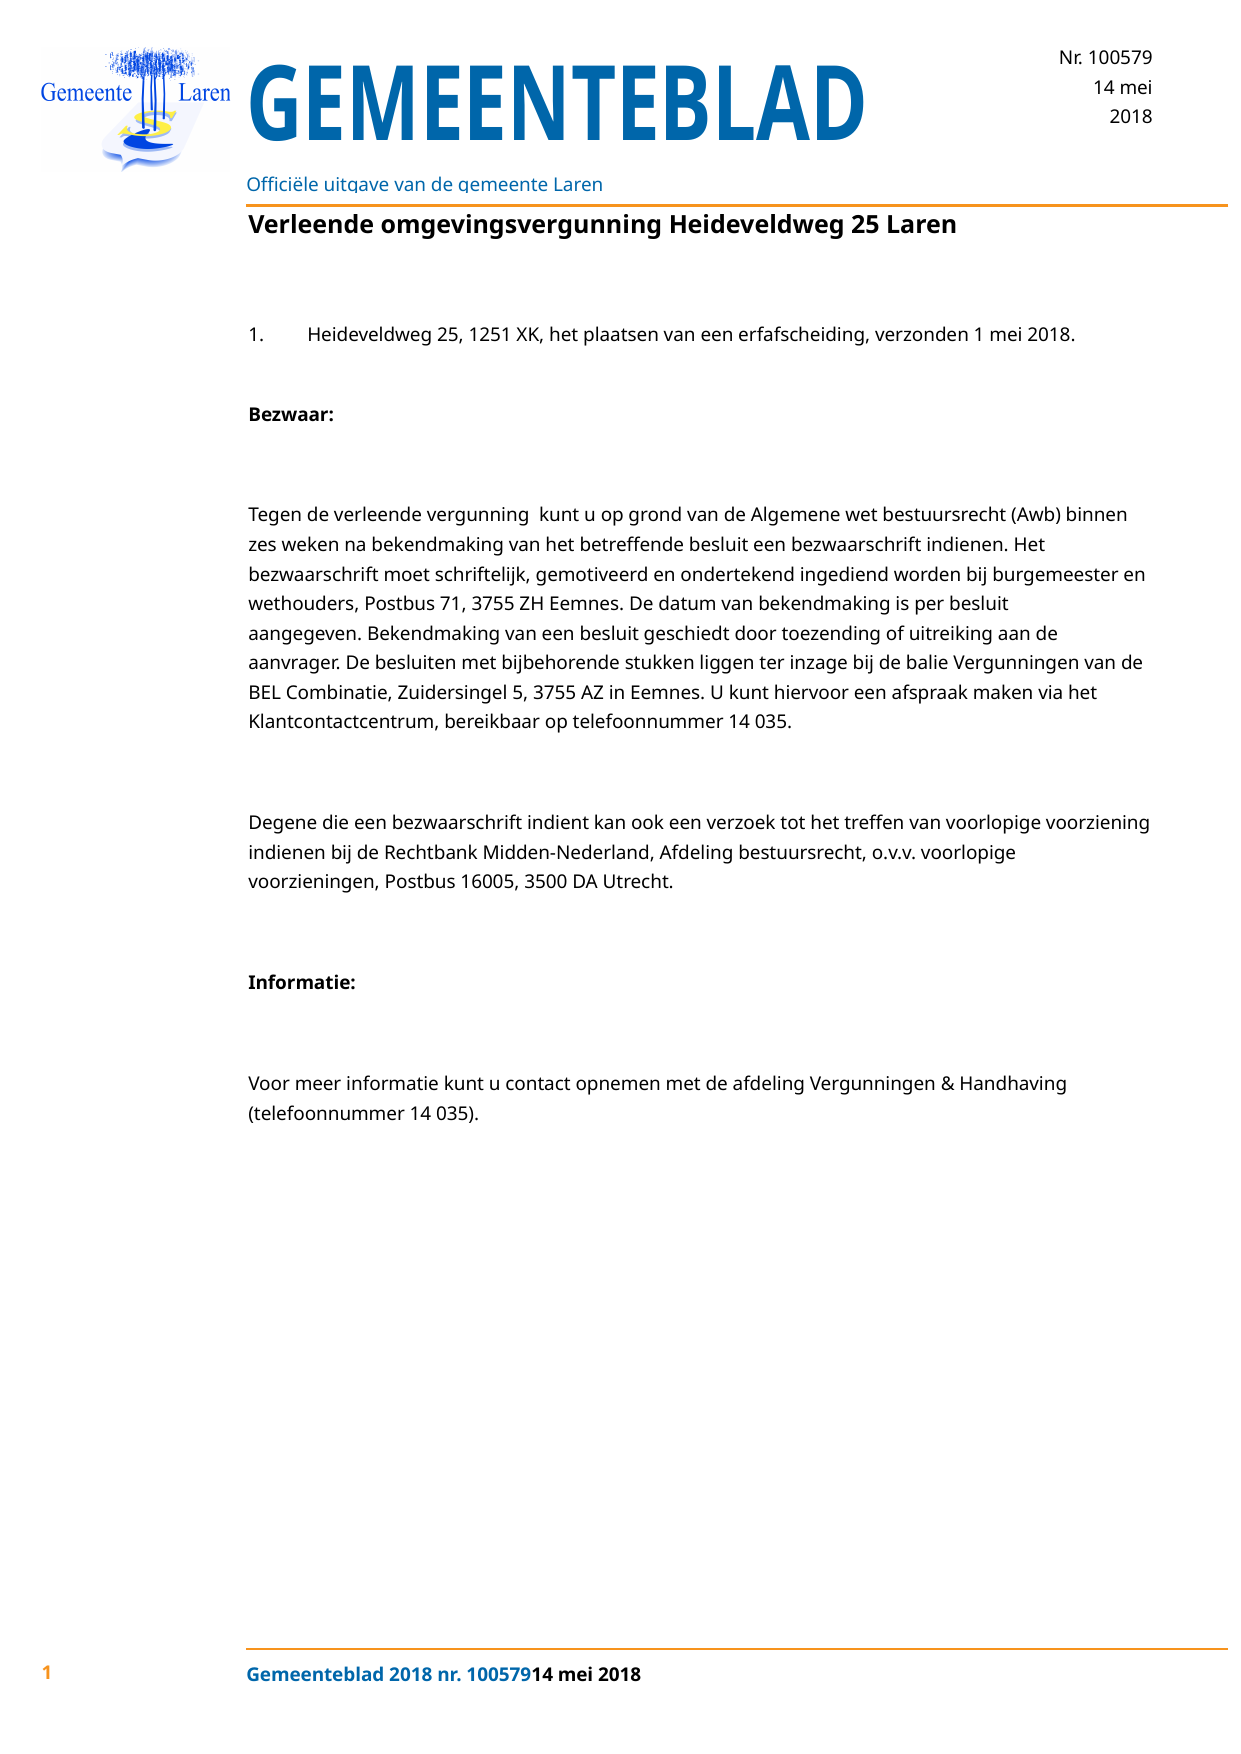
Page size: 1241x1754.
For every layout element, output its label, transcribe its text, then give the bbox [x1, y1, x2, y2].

text Degene die een bezwaarschrift indient kan ook een verzoek tot het treffen van voorlopige voorziening indienen bij de Rechtbank Midden-Nederland, Afdeling bestuursrecht, o.v.v. voorlopige voorzieningen, Postbus 16005, 3500 DA Utrecht. [248, 809, 1152, 894]
picture [41, 47, 231, 172]
text Informatie: [248, 969, 1152, 995]
text Verleende omgevingsvergunning Heideveldweg 25 Laren [248, 207, 1152, 241]
list Heideveldweg 25, 1251 XK, het plaatsen van een erfafscheiding, verzonden 1 mei 2018. [248, 321, 1152, 346]
text Tegen de verleende vergunning kunt u op grond van de Algemene wet bestuursrecht (Awb) binnen zes weken na bekendmaking van het betreffende besluit een bezwaarschrift indienen. Het bezwaarschrift moet schriftelijk, gemotiveerd en ondertekend ingediend worden bij burgemeester en wethouders, Postbus 71, 3755 ZH Eemnes. De datum van bekendmaking is per besluit aangegeven. Bekendmaking van een besluit geschiedt door toezending of uitreiking aan de aanvrager. De besluiten met bijbehorende stukken liggen ter inzage bij de balie Vergunningen van de BEL Combinatie, Zuidersingel 5, 3755 AZ in Eemnes. U kunt hiervoor een afspraak maken via het Klantcontactcentrum, bereikbaar op telefoonnummer 14 035. [248, 502, 1152, 734]
text Voor meer informatie kunt u contact opnemen met de afdeling Vergunningen & Handhaving (telefoonnummer 14 035). [248, 1070, 1152, 1126]
text Bezwaar: [248, 401, 1152, 426]
